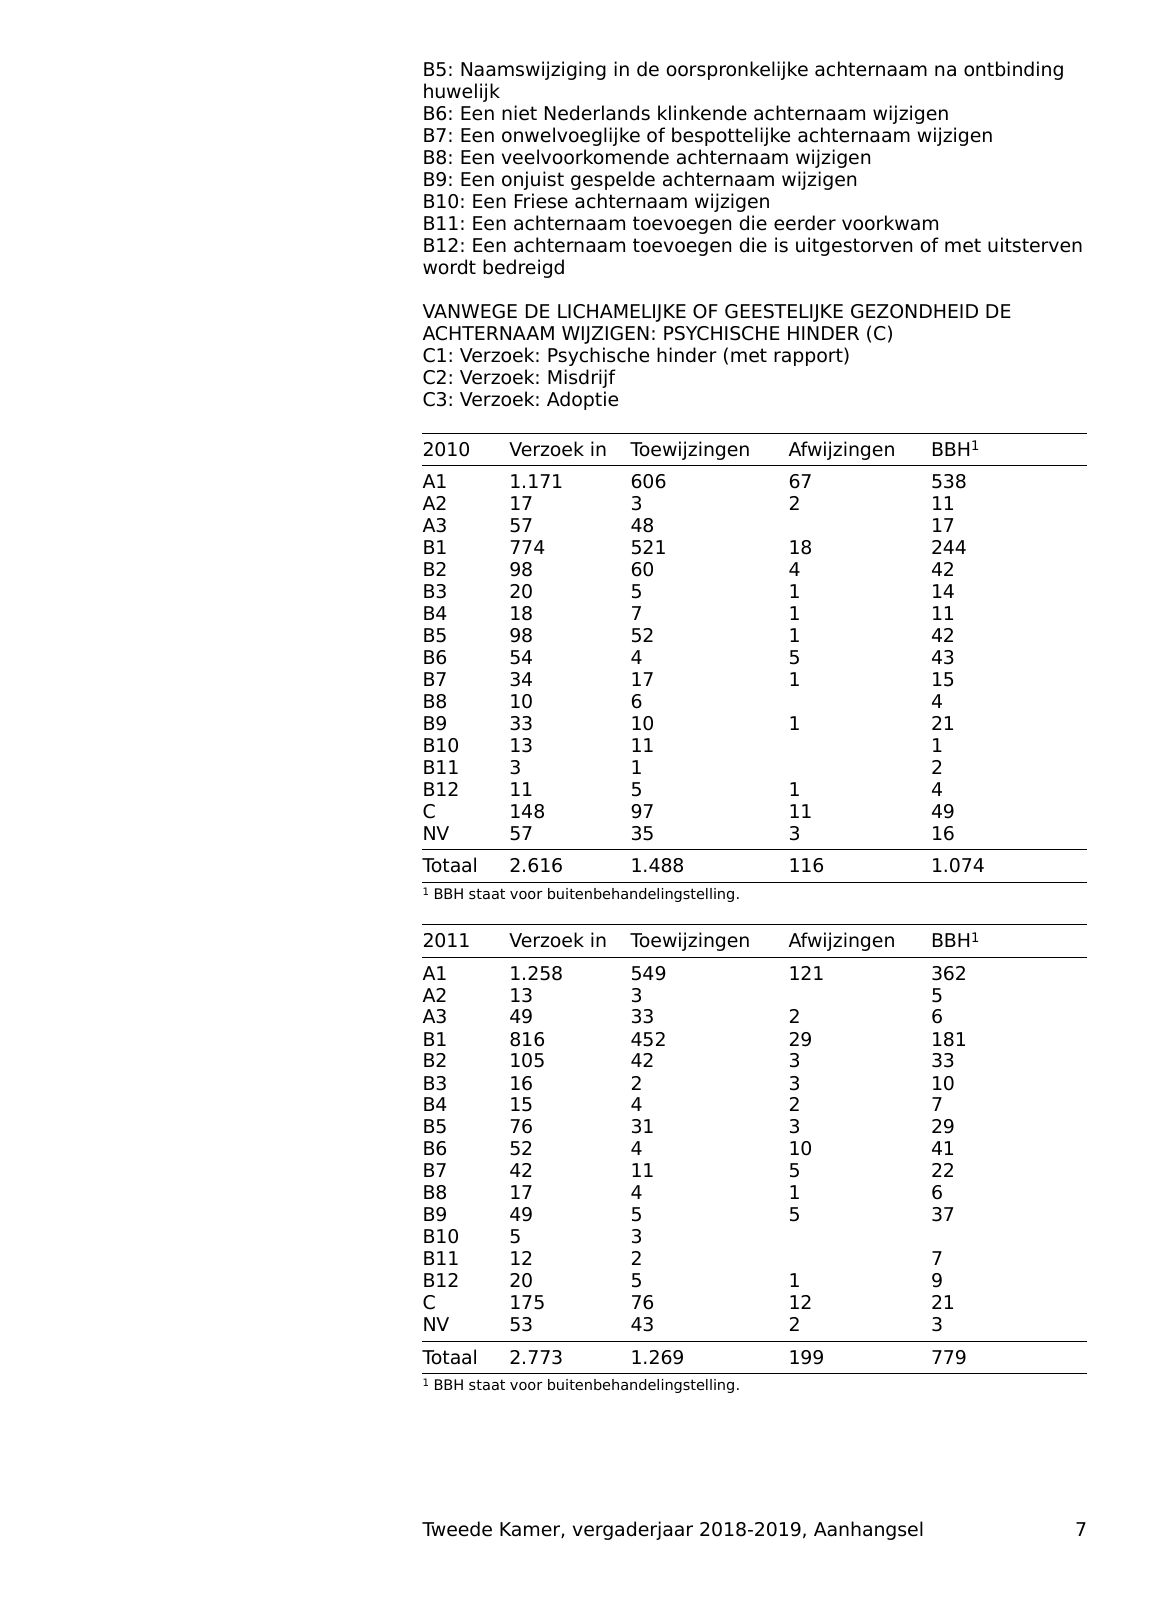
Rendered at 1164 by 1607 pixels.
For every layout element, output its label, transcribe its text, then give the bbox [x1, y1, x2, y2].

table_header Verzoek in [503, 925, 624, 957]
table_cell 1 BBH staat voor buitenbehandelingstelling. [422, 1374, 1087, 1394]
table_cell NV [422, 1314, 503, 1341]
table_cell 34 [503, 669, 624, 691]
table_cell 52 [503, 1138, 624, 1160]
table_cell 41 [925, 1138, 1087, 1160]
table_cell [782, 757, 925, 779]
table_cell 1 [782, 779, 925, 801]
table_cell 116 [782, 850, 925, 882]
table_cell 37 [925, 1204, 1087, 1226]
table_cell 5 [782, 1160, 925, 1182]
table_cell 22 [925, 1160, 1087, 1182]
table_cell 1 [782, 581, 925, 603]
table_cell 6 [925, 1006, 1087, 1028]
table_cell B6 [422, 647, 503, 669]
table_cell 4 [925, 691, 1087, 713]
table_cell [782, 1226, 925, 1248]
table_cell B1 [422, 1029, 503, 1050]
table_header Toewijzingen [625, 925, 782, 957]
table_cell 11 [625, 735, 782, 757]
table_cell 5 [925, 985, 1087, 1006]
table_cell 12 [503, 1248, 624, 1270]
table_cell 521 [625, 537, 782, 559]
table_cell A3 [422, 1006, 503, 1028]
table_header 2011 [422, 925, 503, 957]
table_cell A1 [422, 466, 503, 493]
text B9: Een onjuist gespelde achternaam wijzigen [422, 169, 1087, 191]
table_cell 175 [503, 1292, 624, 1314]
table_cell 1 [782, 625, 925, 647]
table_cell 4 [625, 647, 782, 669]
table_cell C [422, 801, 503, 823]
table_cell 3 [782, 1073, 925, 1094]
table_cell Totaal [422, 1342, 503, 1373]
table_header Toewijzingen [625, 434, 782, 465]
text B5: Naamswijziging in de oorspronkelijke achternaam na ontbinding huwelijk [422, 59, 1087, 103]
text C3: Verzoek: Adoptie [422, 389, 1087, 411]
table_cell 76 [503, 1116, 624, 1138]
table_cell 3 [625, 493, 782, 515]
table_cell B10 [422, 735, 503, 757]
table_cell B2 [422, 559, 503, 581]
table_cell 5 [625, 1204, 782, 1226]
table_cell 2.616 [503, 850, 624, 882]
table_cell B7 [422, 1160, 503, 1182]
table_cell 1 [625, 757, 782, 779]
table_cell 7 [625, 603, 782, 625]
table_cell A2 [422, 493, 503, 515]
text B6: Een niet Nederlands klinkende achternaam wijzigen [422, 103, 1087, 125]
table_cell 774 [503, 537, 624, 559]
table_cell [782, 985, 925, 1006]
table_cell B12 [422, 779, 503, 801]
table_cell 49 [503, 1204, 624, 1226]
table_cell 2 [625, 1248, 782, 1270]
table_cell B7 [422, 669, 503, 691]
table_cell 1 [782, 603, 925, 625]
table_header Afwijzingen [782, 925, 925, 957]
table_cell B9 [422, 713, 503, 735]
table_cell 5 [503, 1226, 624, 1248]
table_cell 3 [625, 985, 782, 1006]
table_cell 3 [782, 1050, 925, 1072]
text B11: Een achternaam toevoegen die eerder voorkwam [422, 213, 1087, 235]
table_cell 11 [782, 801, 925, 823]
table_cell 76 [625, 1292, 782, 1314]
table_cell 10 [925, 1073, 1087, 1094]
table_cell 3 [782, 823, 925, 849]
text B12: Een achternaam toevoegen die is uitgestorven of met uitsterven wordt bedreigd [422, 235, 1087, 279]
table_cell 11 [925, 493, 1087, 515]
table_cell B11 [422, 757, 503, 779]
table_cell 199 [782, 1342, 925, 1373]
table_cell 2 [782, 1314, 925, 1341]
text B7: Een onwelvoeglijke of bespottelijke achternaam wijzigen [422, 125, 1087, 147]
table_cell 42 [503, 1160, 624, 1182]
table_cell 57 [503, 515, 624, 537]
table_cell 43 [625, 1314, 782, 1341]
table_cell 16 [503, 1073, 624, 1094]
table_cell 67 [782, 466, 925, 493]
table_cell 3 [925, 1314, 1087, 1341]
table_cell 42 [625, 1050, 782, 1072]
table_cell B11 [422, 1248, 503, 1270]
table_cell 60 [625, 559, 782, 581]
table_cell 10 [782, 1138, 925, 1160]
table_cell 5 [782, 1204, 925, 1226]
table_cell 6 [925, 1182, 1087, 1204]
table_cell 9 [925, 1270, 1087, 1292]
table_cell 2 [925, 757, 1087, 779]
table_cell 43 [925, 647, 1087, 669]
table_cell 2 [782, 493, 925, 515]
table_cell 121 [782, 958, 925, 984]
table_cell 7 [925, 1248, 1087, 1270]
table_cell 57 [503, 823, 624, 849]
table_cell 11 [625, 1160, 782, 1182]
table_cell 3 [503, 757, 624, 779]
table_cell 35 [625, 823, 782, 849]
table_cell 17 [503, 1182, 624, 1204]
table_cell 49 [503, 1006, 624, 1028]
table_cell 4 [625, 1138, 782, 1160]
table_cell 49 [925, 801, 1087, 823]
table_cell B4 [422, 603, 503, 625]
table_cell 5 [625, 1270, 782, 1292]
table_cell 452 [625, 1029, 782, 1050]
table_cell 779 [925, 1342, 1087, 1373]
table_cell 7 [925, 1094, 1087, 1116]
table_cell 816 [503, 1029, 624, 1050]
table_cell 148 [503, 801, 624, 823]
table_cell 42 [925, 559, 1087, 581]
table_cell B6 [422, 1138, 503, 1160]
table_cell B1 [422, 537, 503, 559]
table_cell 13 [503, 735, 624, 757]
table_cell 17 [625, 669, 782, 691]
table_cell 21 [925, 1292, 1087, 1314]
table_cell B3 [422, 1073, 503, 1094]
text C1: Verzoek: Psychische hinder (met rapport) [422, 345, 1087, 367]
text VANWEGE DE LICHAMELIJKE OF GEESTELIJKE GEZONDHEID DE ACHTERNAAM WIJZIGEN: PSYCHISCHE HINDER (C) [422, 301, 1087, 345]
table_cell 6 [625, 691, 782, 713]
table_cell 48 [625, 515, 782, 537]
table_cell 33 [503, 713, 624, 735]
table_cell 29 [925, 1116, 1087, 1138]
table_cell 1 [782, 713, 925, 735]
table_cell 538 [925, 466, 1087, 493]
table_cell 1 BBH staat voor buitenbehandelingstelling. [422, 883, 1087, 902]
table_cell 2 [782, 1006, 925, 1028]
table_cell 3 [782, 1116, 925, 1138]
table_cell 10 [625, 713, 782, 735]
table_cell 2 [625, 1073, 782, 1094]
table_cell B8 [422, 1182, 503, 1204]
table_cell 12 [782, 1292, 925, 1314]
table_cell 362 [925, 958, 1087, 984]
table_cell 606 [625, 466, 782, 493]
table_cell 2 [782, 1094, 925, 1116]
table_cell 18 [782, 537, 925, 559]
table_cell 1 [782, 669, 925, 691]
table_cell 54 [503, 647, 624, 669]
table_cell 1.258 [503, 958, 624, 984]
table_cell 33 [625, 1006, 782, 1028]
table_cell 549 [625, 958, 782, 984]
table_cell 11 [503, 779, 624, 801]
table_cell 4 [625, 1182, 782, 1204]
table_cell B8 [422, 691, 503, 713]
text B10: Een Friese achternaam wijzigen [422, 191, 1087, 213]
table_cell 4 [925, 779, 1087, 801]
table_cell 244 [925, 537, 1087, 559]
table_cell 17 [925, 515, 1087, 537]
table_cell 10 [503, 691, 624, 713]
table_cell 1.488 [625, 850, 782, 882]
table_header BBH1 [925, 925, 1087, 957]
table_cell A2 [422, 985, 503, 1006]
table_cell 1 [782, 1182, 925, 1204]
table_cell C [422, 1292, 503, 1314]
table_cell 14 [925, 581, 1087, 603]
table_cell 3 [625, 1226, 782, 1248]
table_cell Totaal [422, 850, 503, 882]
table_cell 1.171 [503, 466, 624, 493]
table_cell [782, 515, 925, 537]
table_cell B3 [422, 581, 503, 603]
table_cell 42 [925, 625, 1087, 647]
table_cell B2 [422, 1050, 503, 1072]
table_cell 1 [782, 1270, 925, 1292]
table_cell B5 [422, 625, 503, 647]
table_cell 31 [625, 1116, 782, 1138]
table_cell 98 [503, 625, 624, 647]
table_cell 4 [782, 559, 925, 581]
table_cell 98 [503, 559, 624, 581]
table_cell B12 [422, 1270, 503, 1292]
table_cell 5 [625, 779, 782, 801]
table_cell A1 [422, 958, 503, 984]
table_cell 181 [925, 1029, 1087, 1050]
table_header 2010 [422, 434, 503, 465]
table_cell 21 [925, 713, 1087, 735]
table_cell 29 [782, 1029, 925, 1050]
table_cell 1 [925, 735, 1087, 757]
table_cell 16 [925, 823, 1087, 849]
text C2: Verzoek: Misdrijf [422, 367, 1087, 389]
table_cell 4 [625, 1094, 782, 1116]
table_cell 20 [503, 1270, 624, 1292]
table_cell 1.269 [625, 1342, 782, 1373]
table_cell B5 [422, 1116, 503, 1138]
table_cell [782, 691, 925, 713]
table_cell B10 [422, 1226, 503, 1248]
table_cell 20 [503, 581, 624, 603]
table_cell [782, 1248, 925, 1270]
table_cell 33 [925, 1050, 1087, 1072]
table_cell 11 [925, 603, 1087, 625]
table_cell 1.074 [925, 850, 1087, 882]
table_cell 5 [782, 647, 925, 669]
table_cell NV [422, 823, 503, 849]
table_cell [782, 735, 925, 757]
table_cell 2.773 [503, 1342, 624, 1373]
table_cell 18 [503, 603, 624, 625]
table_cell 5 [625, 581, 782, 603]
table_cell 105 [503, 1050, 624, 1072]
table_header Verzoek in [503, 434, 624, 465]
table_cell 52 [625, 625, 782, 647]
table_cell 97 [625, 801, 782, 823]
table_header BBH1 [925, 434, 1087, 465]
table_header Afwijzingen [782, 434, 925, 465]
table_cell 13 [503, 985, 624, 1006]
table_cell [925, 1226, 1087, 1248]
table_cell 15 [503, 1094, 624, 1116]
table_cell 15 [925, 669, 1087, 691]
table_cell 17 [503, 493, 624, 515]
table_cell B4 [422, 1094, 503, 1116]
text B8: Een veelvoorkomende achternaam wijzigen [422, 147, 1087, 169]
table_cell B9 [422, 1204, 503, 1226]
table_cell A3 [422, 515, 503, 537]
table_cell 53 [503, 1314, 624, 1341]
